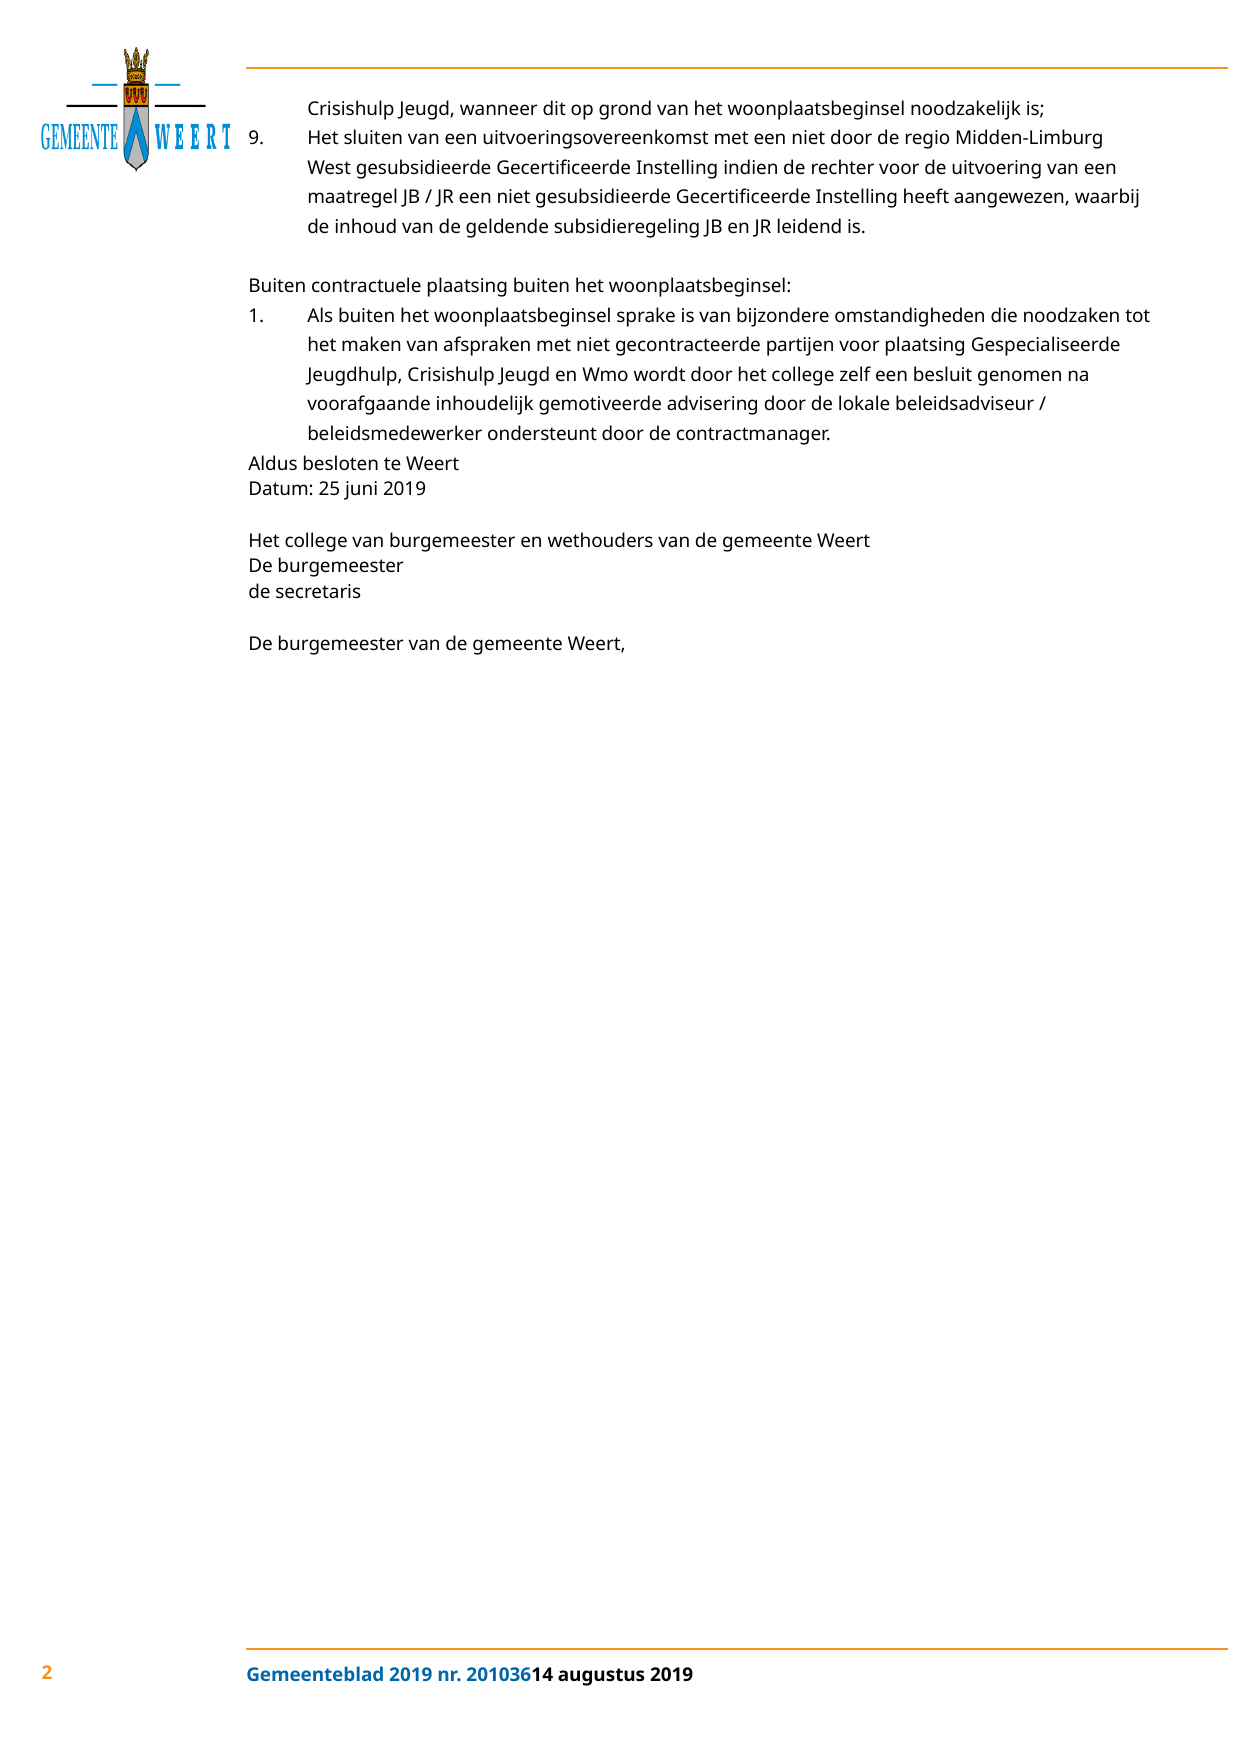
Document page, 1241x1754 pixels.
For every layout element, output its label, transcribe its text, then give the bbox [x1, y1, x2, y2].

text Datum: 25 juni 2019 [248, 476, 1152, 501]
text De burgemeester [248, 553, 1152, 578]
picture [41, 47, 231, 172]
list Als buiten het woonplaatsbeginsel sprake is van bijzondere omstandigheden die noodzaken tot het maken van afspraken met niet gecontracteerde partijen voor plaatsing Gespecialiseerde Jeugdhulp, Crisishulp Jeugd en Wmo wordt door het college zelf een besluit genomen na voorafgaande inhoudelijk gemotiveerde advisering door de lokale beleidsadviseur / beleidsmedewerker ondersteunt door de contractmanager. [248, 302, 1152, 446]
text Aldus besloten te Weert [248, 450, 1152, 476]
list Het sluiten van een uitvoeringsovereenkomst met een niet door de regio Midden-Limburg West gesubsidieerde Gecertificeerde Instelling indien de rechter voor de uitvoering van een maatregel JB / JR een niet gesubsidieerde Gecertificeerde Instelling heeft aangewezen, waarbij de inhoud van de geldende subsidieregeling JB en JR leidend is. [248, 124, 1152, 239]
text Het college van burgemeester en wethouders van de gemeente Weert [248, 527, 1152, 553]
text De burgemeester van de gemeente Weert, [248, 630, 1152, 656]
text de secretaris [248, 578, 1152, 604]
list Crisishulp Jeugd, wanneer dit op grond van het woonplaatsbeginsel noodzakelijk is; [248, 95, 1152, 121]
text Buiten contractuele plaatsing buiten het woonplaatsbeginsel: [248, 272, 1152, 298]
